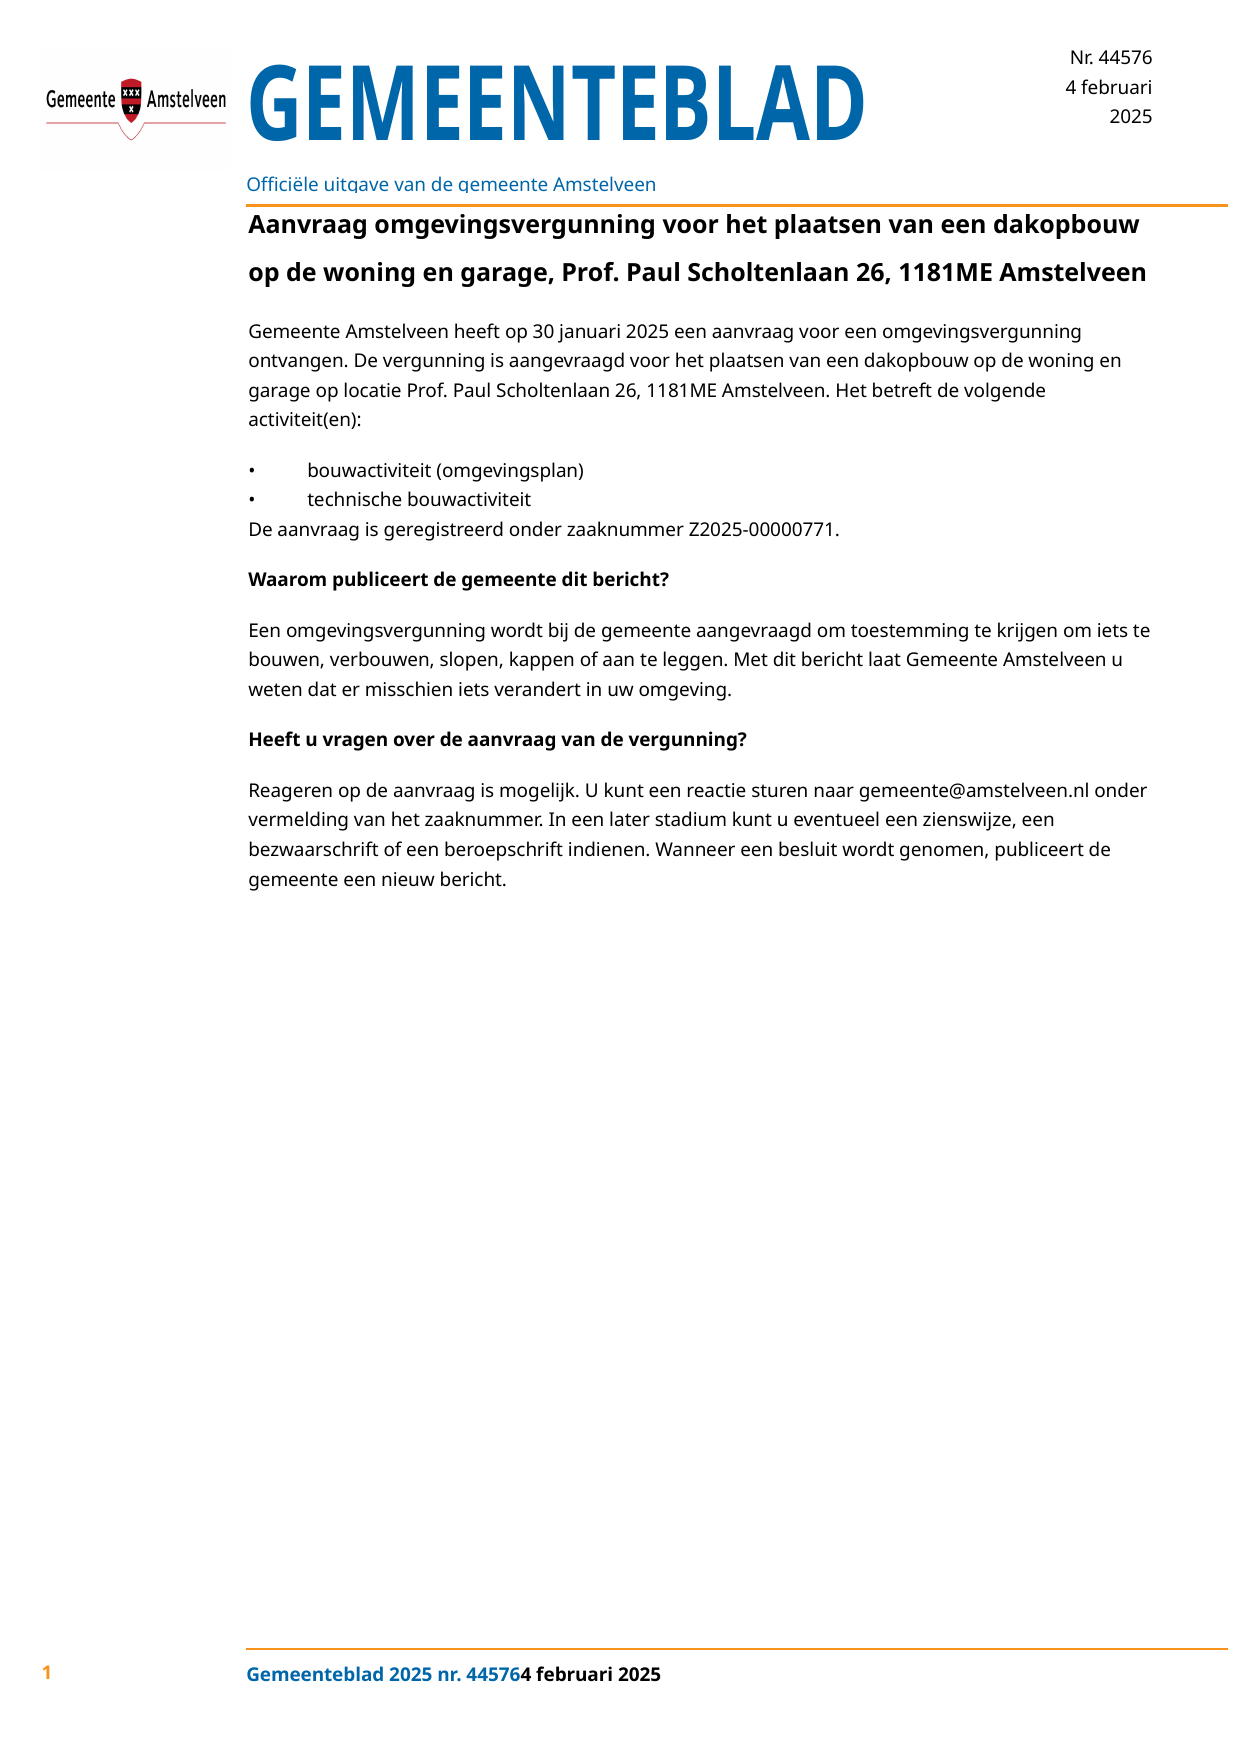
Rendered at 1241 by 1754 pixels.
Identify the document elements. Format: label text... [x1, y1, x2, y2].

text Een omgevingsvergunning wordt bij de gemeente aangevraagd om toestemming te krijgen om iets te bouwen, verbouwen, slopen, kappen of aan te leggen. Met dit bericht laat Gemeente Amstelveen u weten dat er misschien iets verandert in uw omgeving. [248, 617, 1152, 702]
list technische bouwactiviteit [248, 487, 1152, 512]
text De aanvraag is geregistreerd onder zaaknummer Z2025-00000771. [248, 516, 1152, 542]
text Reageren op de aanvraag is mogelijk. U kunt een reactie sturen naar gemeente@amstelveen.nl onder vermelding van het zaaknummer. In een later stadium kunt u eventueel een zienswijze, een bezwaarschrift of een beroepschrift indienen. Wanneer een besluit wordt genomen, publiceert de gemeente een nieuw bericht. [248, 777, 1152, 892]
text Aanvraag omgevingsvergunning voor het plaatsen van een dakopbouw op de woning en garage, Prof. Paul Scholtenlaan 26, 1181ME Amstelveen [248, 207, 1152, 288]
text Waarom publiceert de gemeente dit bericht? [248, 567, 1152, 592]
picture [41, 47, 231, 172]
list bouwactiviteit (omgevingsplan) [248, 457, 1152, 483]
text Gemeente Amstelveen heeft op 30 januari 2025 een aanvraag voor een omgevingsvergunning ontvangen. De vergunning is aangevraagd voor het plaatsen van een dakopbouw op de woning en garage op locatie Prof. Paul Scholtenlaan 26, 1181ME Amstelveen. Het betreft de volgende activiteit(en): [248, 318, 1152, 432]
text Heeft u vragen over de aanvraag van de vergunning? [248, 727, 1152, 752]
